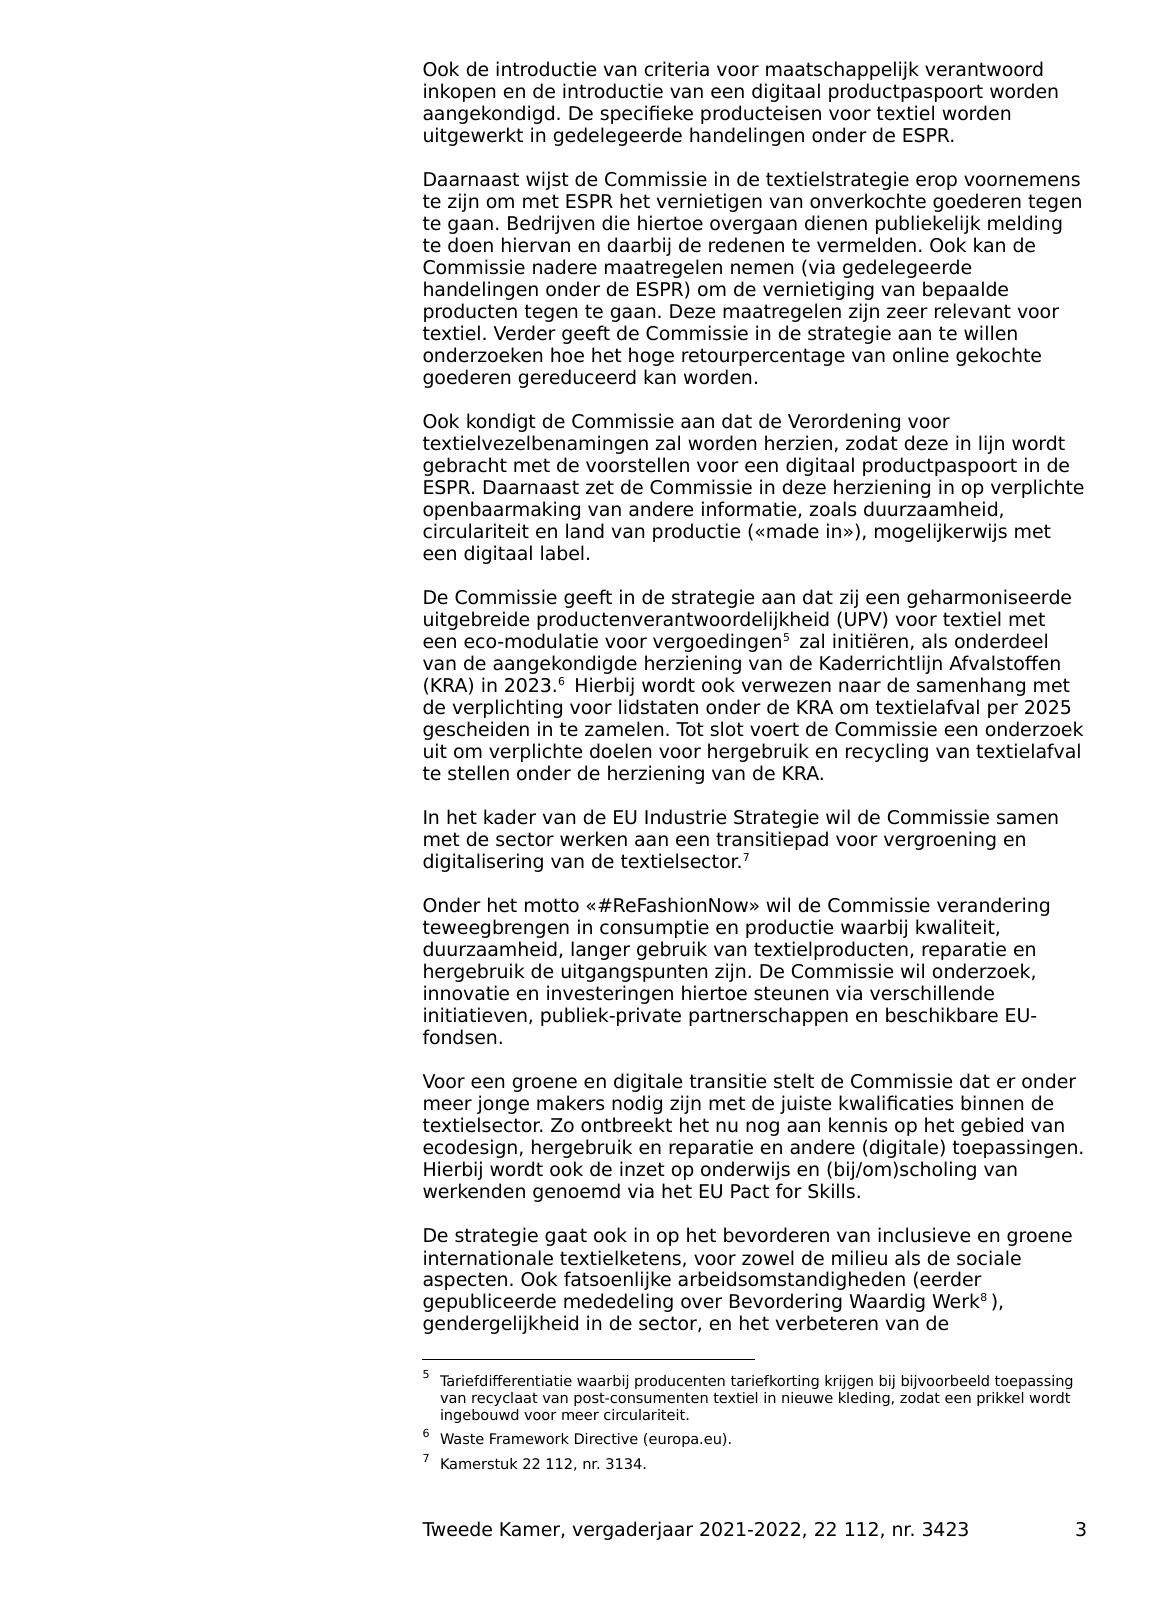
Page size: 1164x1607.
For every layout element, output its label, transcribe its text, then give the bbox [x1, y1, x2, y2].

text Waste Framework Directive (europa.eu). [422, 1427, 1087, 1449]
text Daarnaast wijst de Commissie in de textielstrategie erop voornemens te zijn om met ESPR het vernietigen van onverkochte goederen tegen te gaan. Bedrijven die hiertoe overgaan dienen publiekelijk melding te doen hiervan en daarbij de redenen te vermelden. Ook kan de Commissie nadere maatregelen nemen (via gedelegeerde handelingen onder de ESPR) om de vernietiging van bepaalde producten tegen te gaan. Deze maatregelen zijn zeer relevant voor textiel. Verder geeft de Commissie in de strategie aan te willen onderzoeken hoe het hoge retourpercentage van online gekochte goederen gereduceerd kan worden. [422, 169, 1087, 389]
text De Commissie geeft in de strategie aan dat zij een geharmoniseerde uitgebreide productenverantwoordelijkheid (UPV) voor textiel met een eco-modulatie voor vergoedingen zal initiëren, als onderdeel van de aangekondigde herziening van de Kaderrichtlijn Afvalstoffen (KRA) in 2023. Hierbij wordt ook verwezen naar de samenhang met de verplichting voor lidstaten onder de KRA om textielafval per 2025 gescheiden in te zamelen. Tot slot voert de Commissie een onderzoek uit om verplichte doelen voor hergebruik en recycling van textielafval te stellen onder de herziening van de KRA. [422, 587, 1087, 785]
text Onder het motto «#ReFashionNow» wil de Commissie verandering teweegbrengen in consumptie en productie waarbij kwaliteit, duurzaamheid, langer gebruik van textielproducten, reparatie en hergebruik de uitgangspunten zijn. De Commissie wil onderzoek, innovatie en investeringen hiertoe steunen via verschillende initiatieven, publiek-private partnerschappen en beschikbare EU-fondsen. [422, 895, 1087, 1049]
text Voor een groene en digitale transitie stelt de Commissie dat er onder meer jonge makers nodig zijn met de juiste kwalificaties binnen de textielsector. Zo ontbreekt het nu nog aan kennis op het gebied van ecodesign, hergebruik en reparatie en andere (digitale) toepassingen. Hierbij wordt ook de inzet op onderwijs en (bij/om)scholing van werkenden genoemd via het EU Pact for Skills. [422, 1071, 1087, 1203]
text Ook kondigt de Commissie aan dat de Verordening voor textielvezelbenamingen zal worden herzien, zodat deze in lijn wordt gebracht met de voorstellen voor een digitaal productpaspoort in de ESPR. Daarnaast zet de Commissie in deze herziening in op verplichte openbaarmaking van andere informatie, zoals duurzaamheid, circulariteit en land van productie («made in»), mogelijkerwijs met een digitaal label. [422, 411, 1087, 565]
text Ook de introductie van criteria voor maatschappelijk verantwoord inkopen en de introductie van een digitaal productpaspoort worden aangekondigd. De specifieke producteisen voor textiel worden uitgewerkt in gedelegeerde handelingen onder de ESPR. [422, 59, 1087, 147]
text Kamerstuk 22 112, nr. 3134. [422, 1452, 1087, 1474]
text Tariefdifferentiatie waarbij producenten tariefkorting krijgen bij bijvoorbeeld toepassing van recyclaat van post-consumenten textiel in nieuwe kleding, zodat een prikkel wordt ingebouwd voor meer circulariteit. [422, 1368, 1087, 1424]
text In het kader van de EU Industrie Strategie wil de Commissie samen met de sector werken aan een transitiepad voor vergroening en digitalisering van de textielsector. [422, 807, 1087, 873]
text De strategie gaat ook in op het bevorderen van inclusieve en groene internationale textielketens, voor zowel de milieu als de sociale aspecten. Ook fatsoenlijke arbeidsomstandigheden (eerder gepubliceerde mededeling over Bevordering Waardig Werk), gendergelijkheid in de sector, en het verbeteren van de [422, 1225, 1087, 1335]
